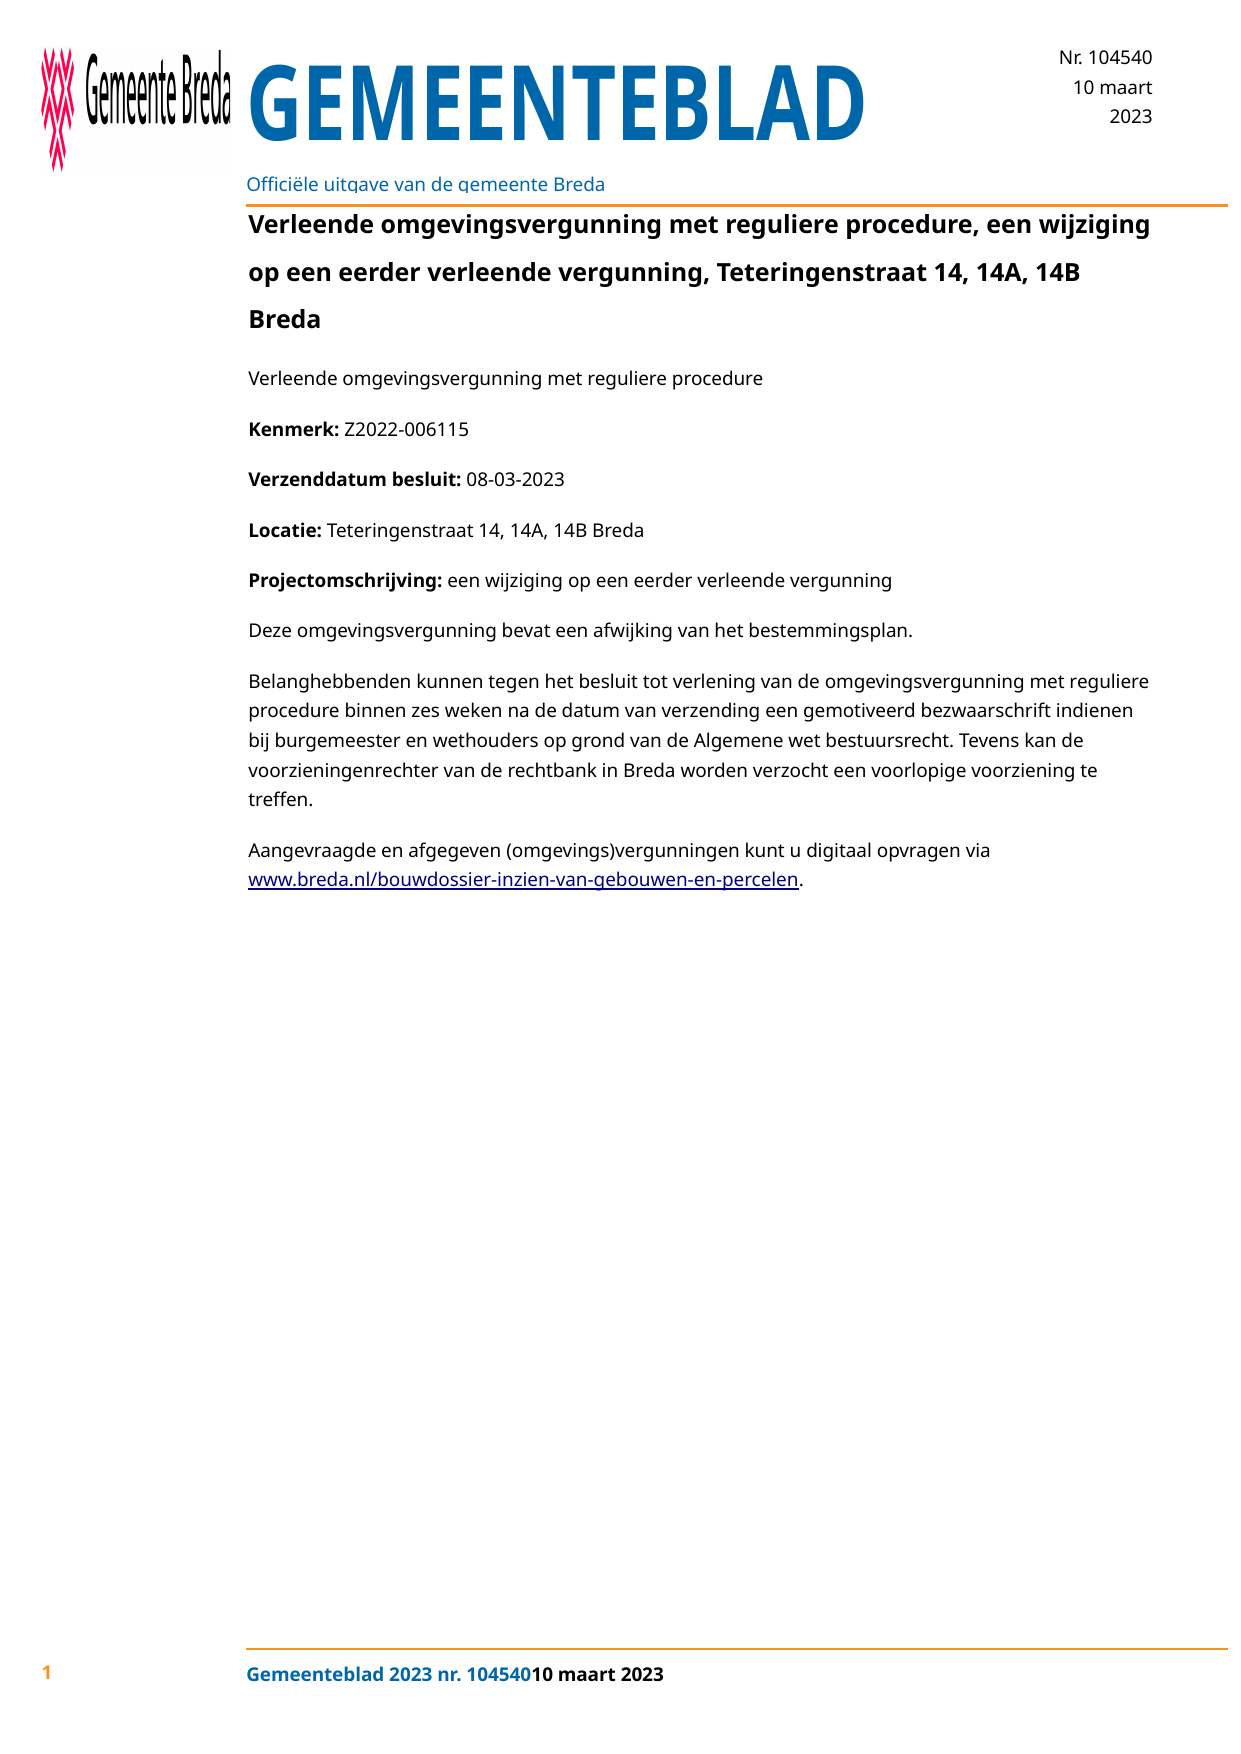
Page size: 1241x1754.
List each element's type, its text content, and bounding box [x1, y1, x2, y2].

text Aangevraagde en afgegeven (omgevings)vergunningen kunt u digitaal opvragen via www.breda.nl/bouwdossier-inzien-van-gebouwen-en-percelen. [248, 837, 1152, 892]
text Kenmerk: Z2022-006115 [248, 416, 1152, 442]
text Verleende omgevingsvergunning met reguliere procedure [248, 366, 1152, 391]
text Verzenddatum besluit: 08-03-2023 [248, 466, 1152, 492]
text Locatie: Teteringenstraat 14, 14A, 14B Breda [248, 517, 1152, 542]
text Projectomschrijving: een wijziging op een eerder verleende vergunning [248, 567, 1152, 593]
text Belanghebbenden kunnen tegen het besluit tot verlening van de omgevingsvergunning met reguliere procedure binnen zes weken na de datum van verzending een gemotiveerd bezwaarschrift indienen bij burgemeester en wethouders op grond van de Algemene wet bestuursrecht. Tevens kan de voorzieningenrechter van de rechtbank in Breda worden verzocht een voorlopige voorziening te treffen. [248, 668, 1152, 812]
picture [41, 47, 231, 172]
text Deze omgevingsvergunning bevat een afwijking van het bestemmingsplan. [248, 618, 1152, 643]
text Verleende omgevingsvergunning met reguliere procedure, een wijziging op een eerder verleende vergunning, Teteringenstraat 14, 14A, 14B Breda [248, 207, 1152, 336]
